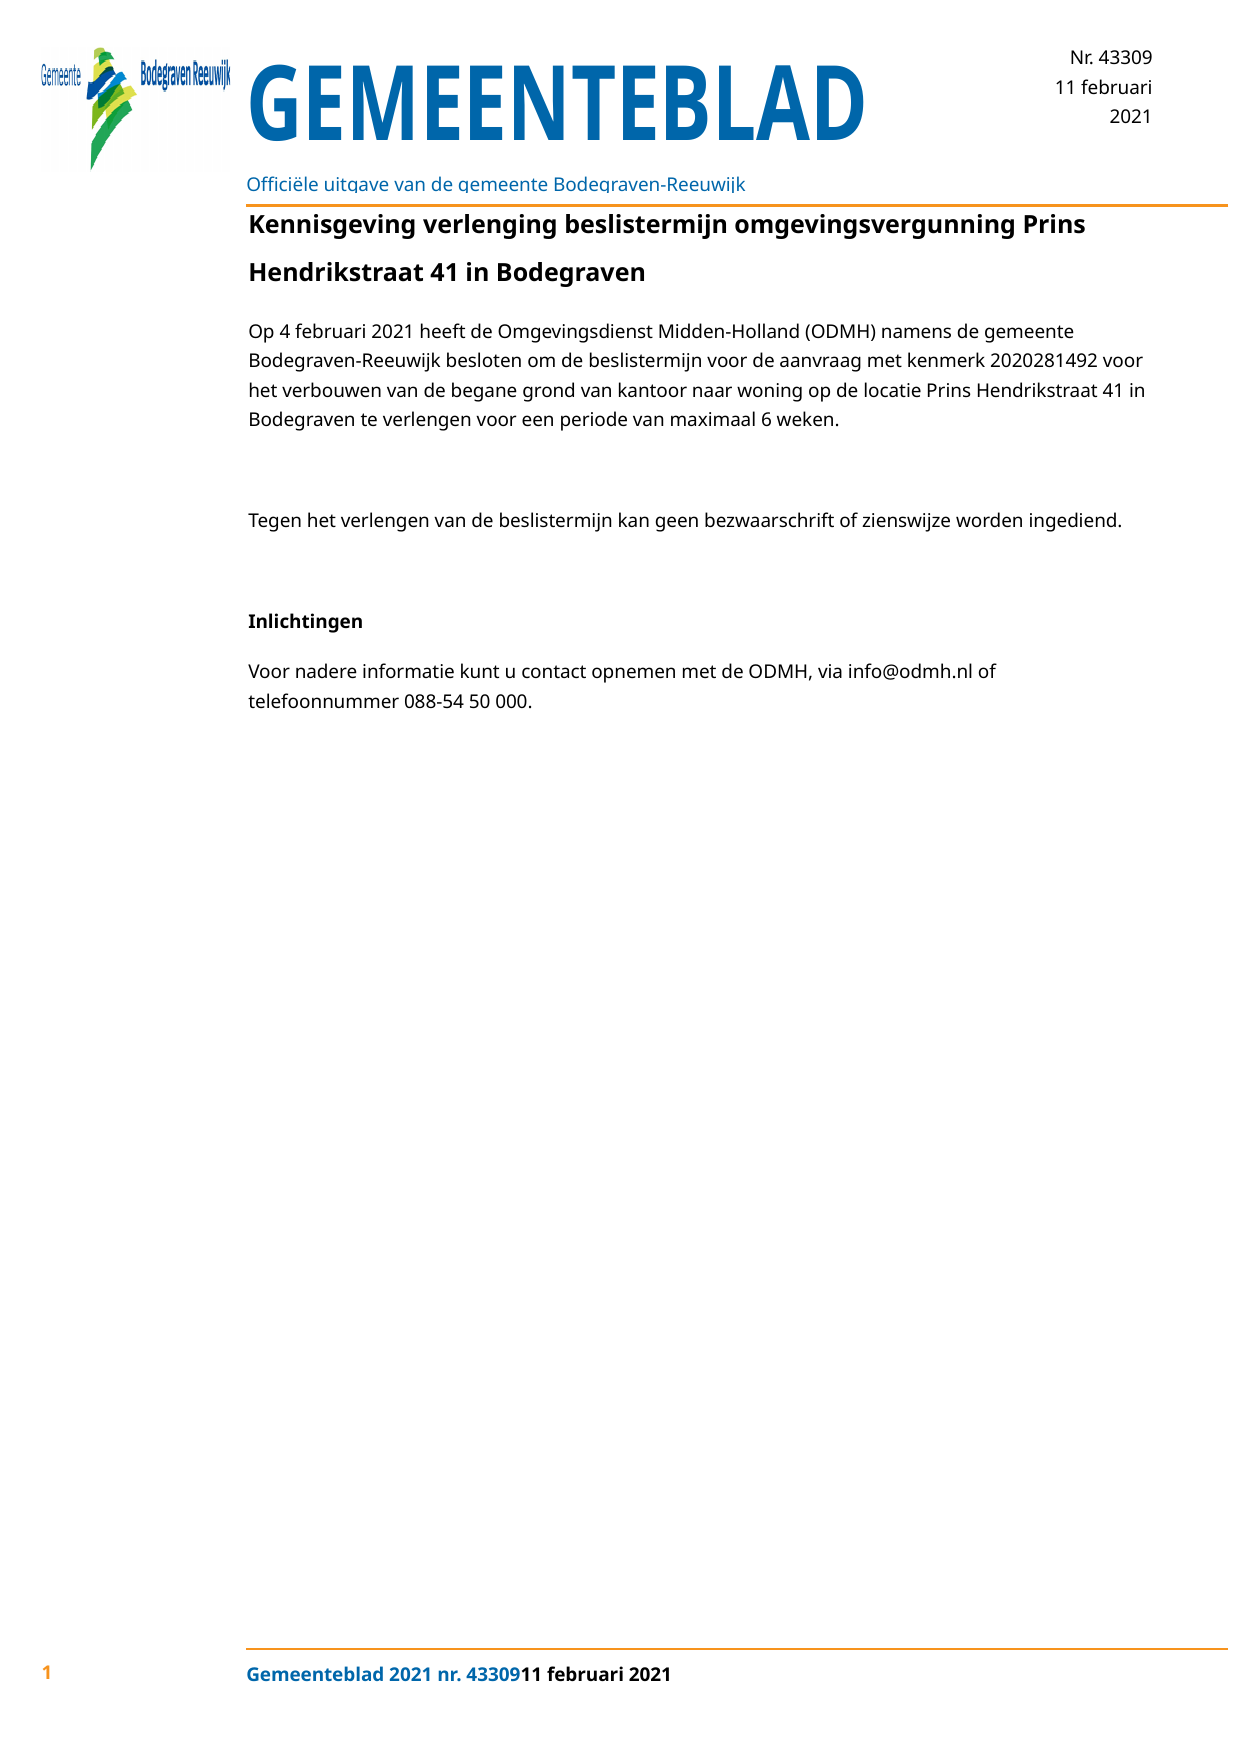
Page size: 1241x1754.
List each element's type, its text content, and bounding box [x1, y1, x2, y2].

text Voor nadere informatie kunt u contact opnemen met de ODMH, via info@odmh.nl of telefoonnummer 088-54 50 000. [248, 659, 1152, 714]
text Op 4 februari 2021 heeft de Omgevingsdienst Midden-Holland (ODMH) namens de gemeente Bodegraven-Reeuwijk besloten om de beslistermijn voor de aanvraag met kenmerk 2020281492 voor het verbouwen van de begane grond van kantoor naar woning op de locatie Prins Hendrikstraat 41 in Bodegraven te verlengen voor een periode van maximaal 6 weken. [248, 318, 1152, 432]
text Tegen het verlengen van de beslistermijn kan geen bezwaarschrift of zienswijze worden ingediend. [248, 507, 1152, 533]
picture [41, 47, 231, 172]
text Kennisgeving verlenging beslistermijn omgevingsvergunning Prins Hendrikstraat 41 in Bodegraven [248, 207, 1152, 288]
text Inlichtingen [248, 608, 1152, 634]
